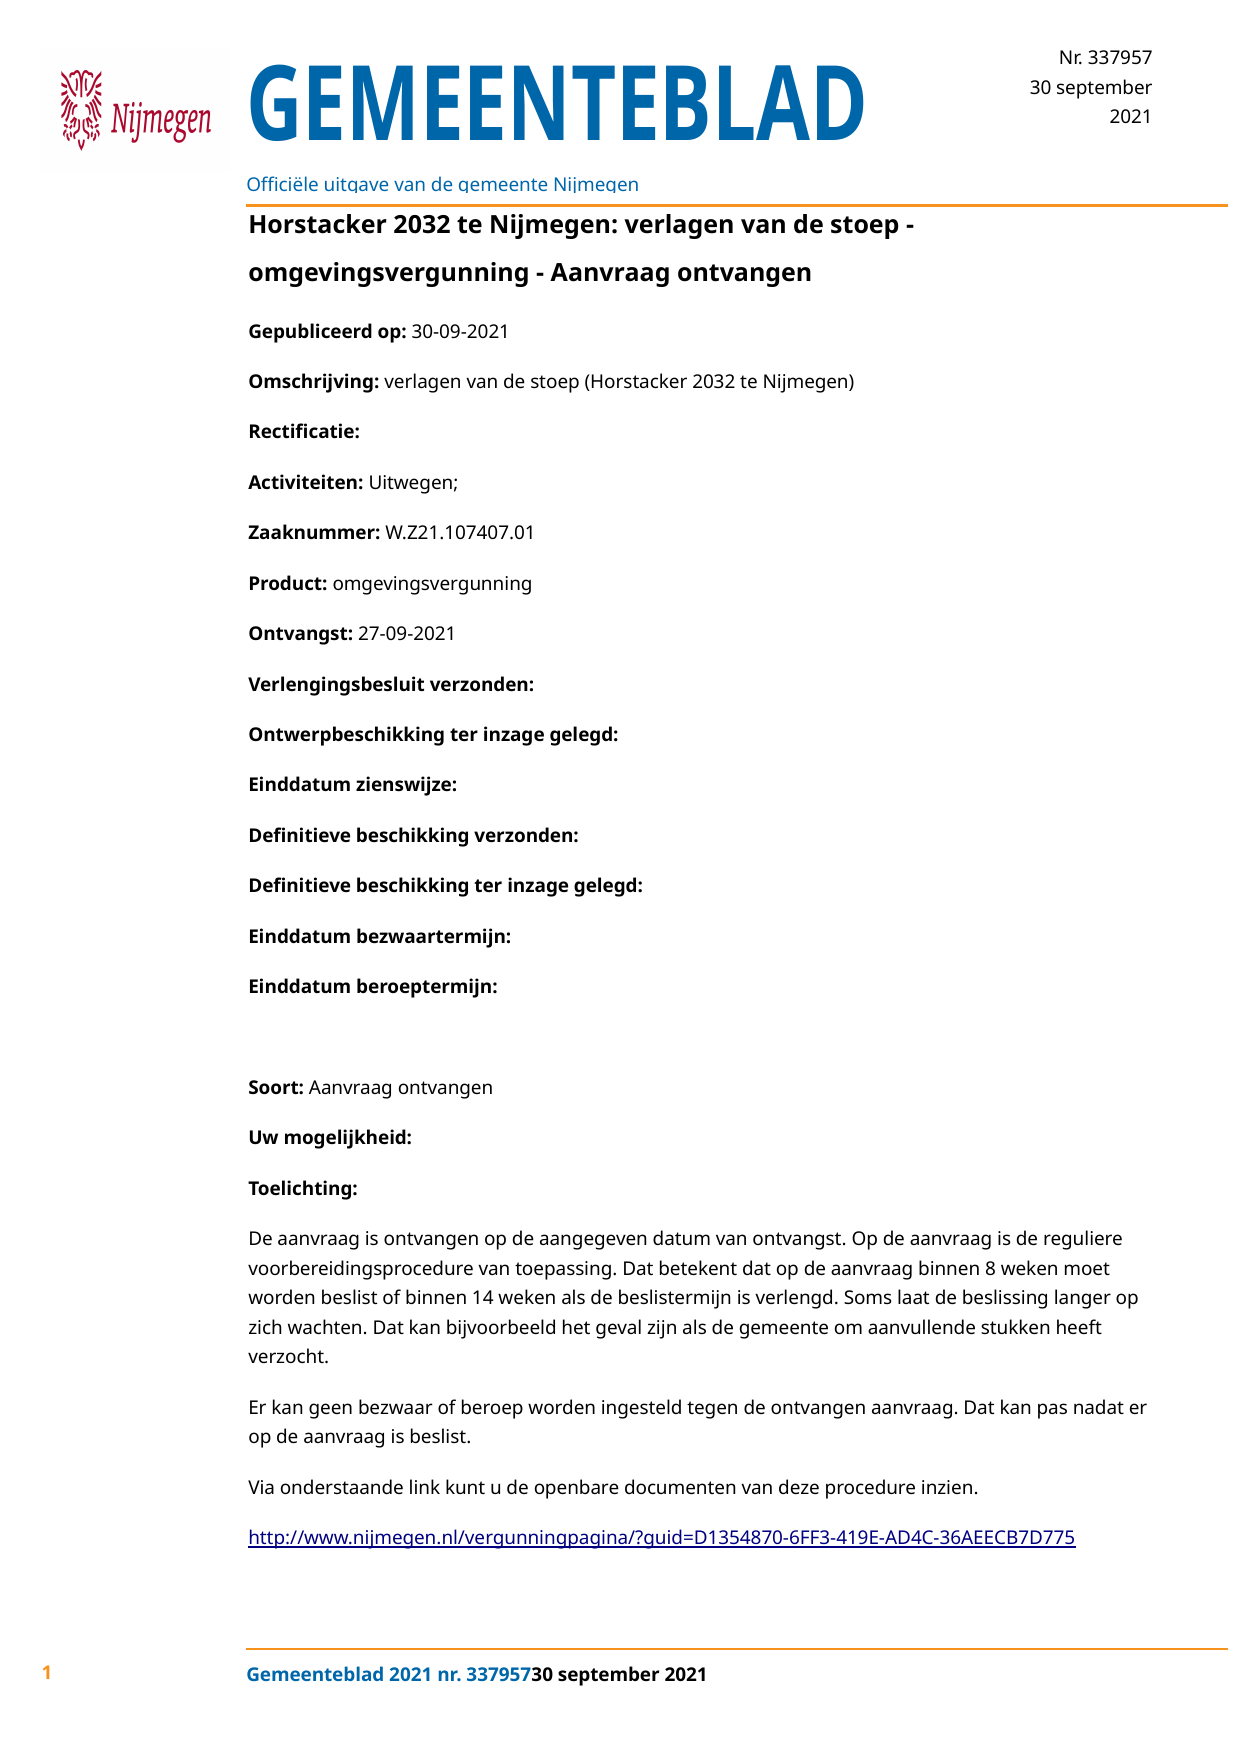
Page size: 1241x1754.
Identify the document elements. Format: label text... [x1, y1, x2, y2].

text De aanvraag is ontvangen op de aangegeven datum van ontvangst. Op de aanvraag is de reguliere voorbereidingsprocedure van toepassing. Dat betekent dat op de aanvraag binnen 8 weken moet worden beslist of binnen 14 weken als de beslistermijn is verlengd. Soms laat de beslissing langer op zich wachten. Dat kan bijvoorbeeld het geval zijn als de gemeente om aanvullende stukken heeft verzocht. [248, 1225, 1152, 1369]
text Zaaknummer: W.Z21.107407.01 [248, 519, 1152, 545]
text Horstacker 2032 te Nijmegen: verlagen van de stoep - omgevingsvergunning - Aanvraag ontvangen [248, 207, 1152, 288]
text Uw mogelijkheid: [248, 1124, 1152, 1150]
text Toelichting: [248, 1175, 1152, 1201]
text Omschrijving: verlagen van de stoep (Horstacker 2032 te Nijmegen) [248, 368, 1152, 394]
text Via onderstaande link kunt u de openbare documenten van deze procedure inzien. [248, 1474, 1152, 1500]
text Einddatum beroeptermijn: [248, 973, 1152, 999]
text Ontwerpbeschikking ter inzage gelegd: [248, 721, 1152, 747]
text Gepubliceerd op: 30-09-2021 [248, 318, 1152, 344]
text Soort: Aanvraag ontvangen [248, 1074, 1152, 1100]
text Definitieve beschikking verzonden: [248, 822, 1152, 848]
text Ontvangst: 27-09-2021 [248, 620, 1152, 646]
text Er kan geen bezwaar of beroep worden ingesteld tegen de ontvangen aanvraag. Dat kan pas nadat er op de aanvraag is beslist. [248, 1394, 1152, 1449]
text Activiteiten: Uitwegen; [248, 469, 1152, 495]
text Product: omgevingsvergunning [248, 570, 1152, 596]
text Verlengingsbesluit verzonden: [248, 671, 1152, 697]
text http://www.nijmegen.nl/vergunningpagina/?guid=D1354870-6FF3-419E-AD4C-36AEECB7D775 [248, 1524, 1152, 1550]
text Einddatum bezwaartermijn: [248, 923, 1152, 949]
text Definitieve beschikking ter inzage gelegd: [248, 872, 1152, 898]
picture [41, 47, 231, 172]
text Einddatum zienswijze: [248, 772, 1152, 797]
text Rectificatie: [248, 419, 1152, 444]
